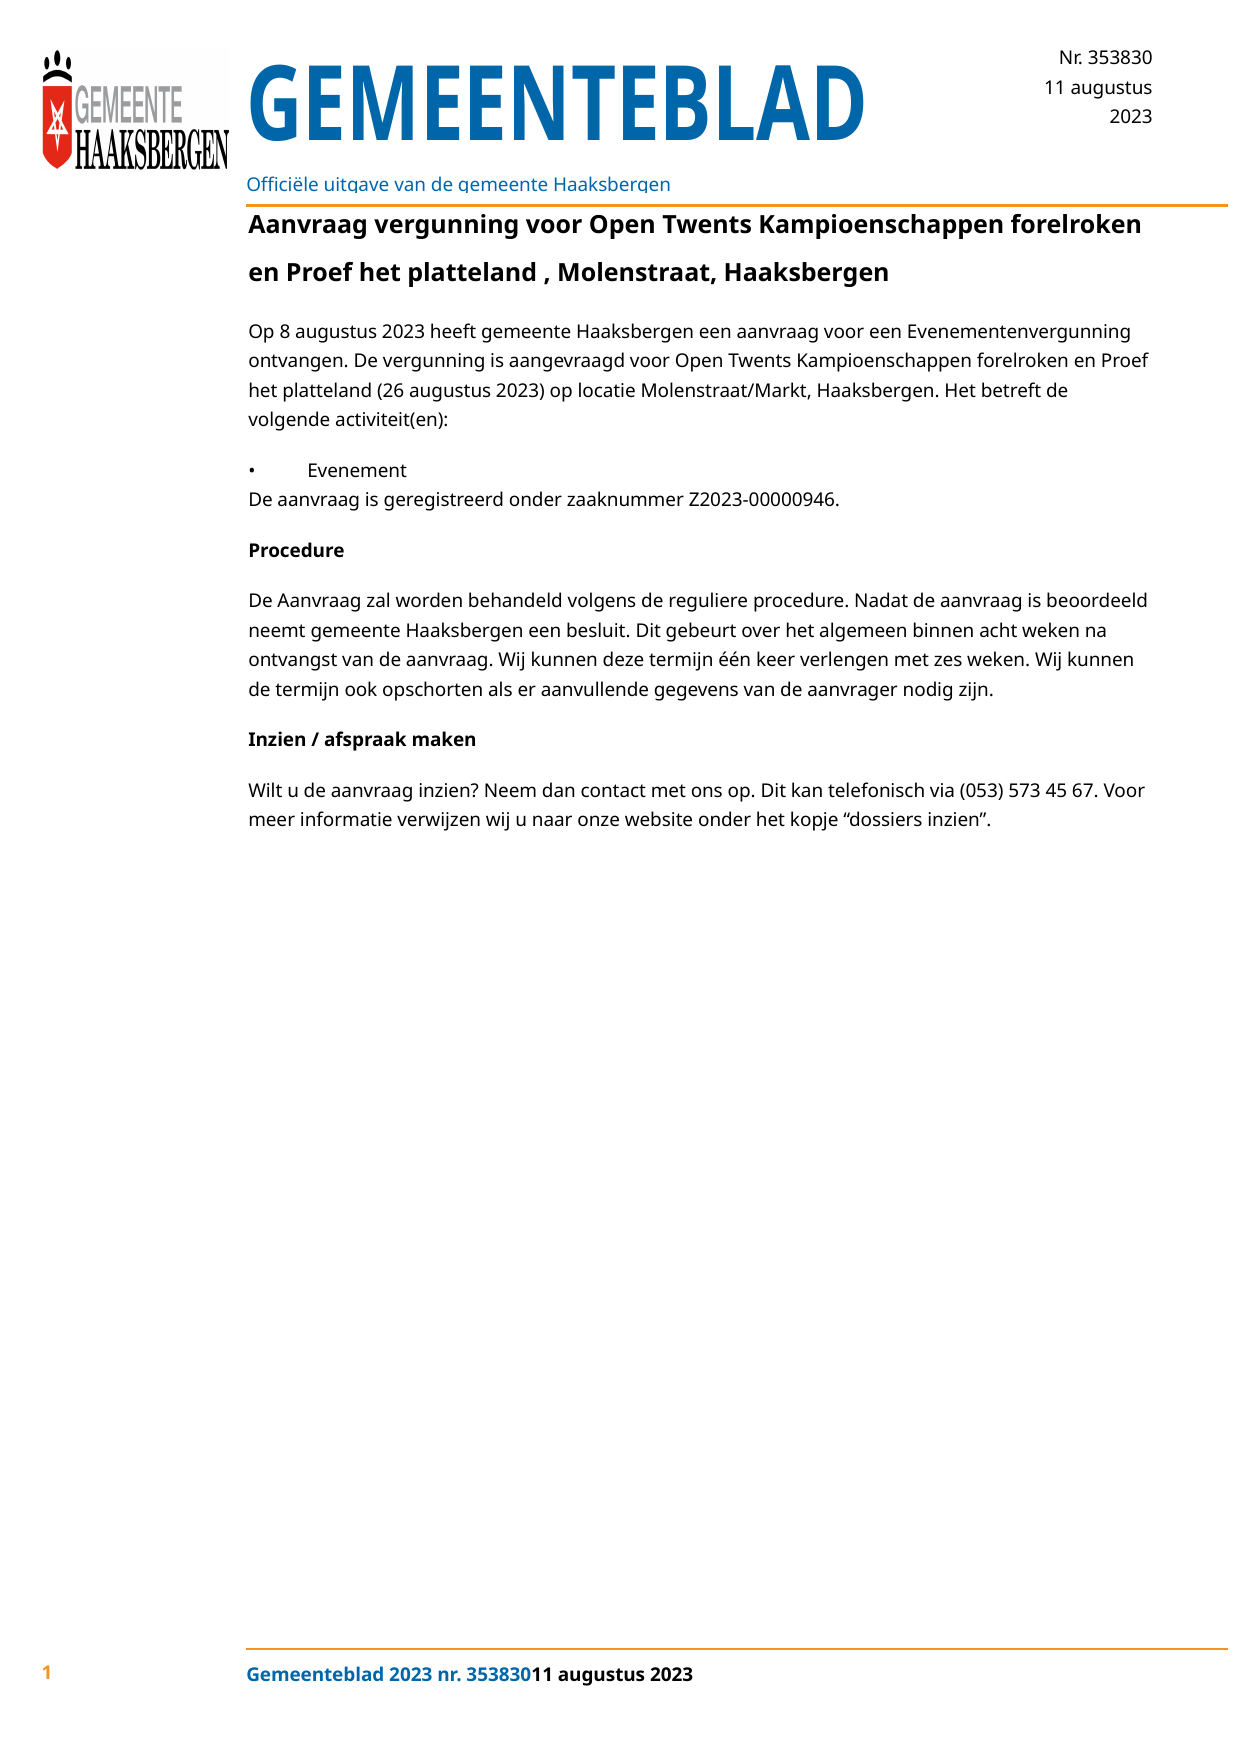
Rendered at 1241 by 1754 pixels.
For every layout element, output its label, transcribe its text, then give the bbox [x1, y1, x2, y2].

text De aanvraag is geregistreerd onder zaaknummer Z2023-00000946. [248, 487, 1152, 512]
list Evenement [248, 457, 1152, 483]
text Aanvraag vergunning voor Open Twents Kampioenschappen forelroken en Proef het platteland , Molenstraat, Haaksbergen [248, 207, 1152, 288]
text Wilt u de aanvraag inzien? Neem dan contact met ons op. Dit kan telefonisch via (053) 573 45 67. Voor meer informatie verwijzen wij u naar onze website onder het kopje “dossiers inzien”. [248, 777, 1152, 832]
text Inzien / afspraak maken [248, 727, 1152, 752]
text De Aanvraag zal worden behandeld volgens de reguliere procedure. Nadat de aanvraag is beoordeeld neemt gemeente Haaksbergen een besluit. Dit gebeurt over het algemeen binnen acht weken na ontvangst van de aanvraag. Wij kunnen deze termijn één keer verlengen met zes weken. Wij kunnen de termijn ook opschorten als er aanvullende gegevens van de aanvrager nodig zijn. [248, 587, 1152, 702]
text Op 8 augustus 2023 heeft gemeente Haaksbergen een aanvraag voor een Evenementenvergunning ontvangen. De vergunning is aangevraagd voor Open Twents Kampioenschappen forelroken en Proef het platteland (26 augustus 2023) op locatie Molenstraat/Markt, Haaksbergen. Het betreft de volgende activiteit(en): [248, 318, 1152, 432]
text Procedure [248, 537, 1152, 563]
picture [41, 47, 231, 172]
